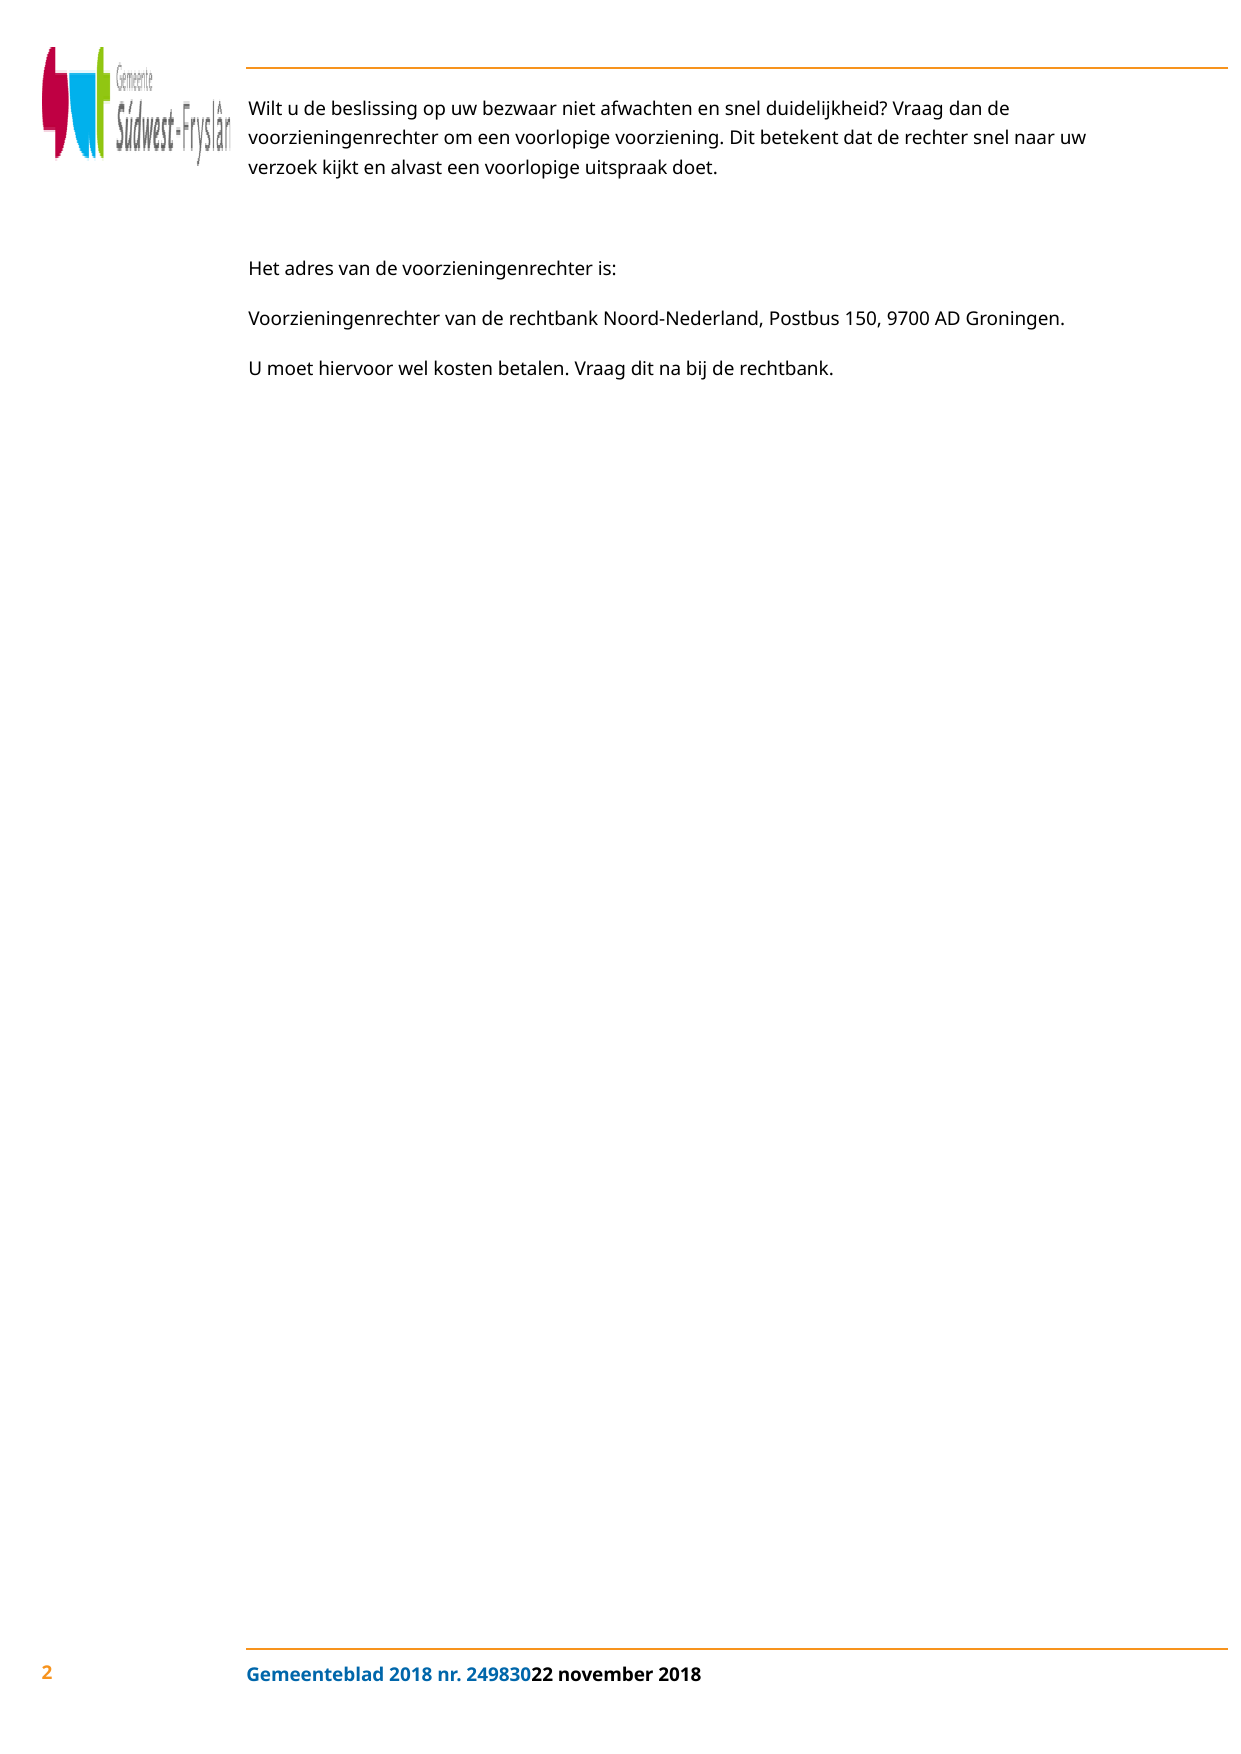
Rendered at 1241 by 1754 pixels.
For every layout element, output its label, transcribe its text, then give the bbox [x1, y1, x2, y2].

text Voorzieningenrechter van de rechtbank Noord-Nederland, Postbus 150, 9700 AD Groningen. [248, 305, 1152, 331]
picture [41, 47, 231, 172]
text Het adres van de voorzieningenrechter is: [248, 255, 1152, 281]
text Wilt u de beslissing op uw bezwaar niet afwachten en snel duidelijkheid? Vraag dan de voorzieningenrechter om een voorlopige voorziening. Dit betekent dat de rechter snel naar uw verzoek kijkt en alvast een voorlopige uitspraak doet. [248, 95, 1152, 180]
text U moet hiervoor wel kosten betalen. Vraag dit na bij de rechtbank. [248, 356, 1152, 381]
